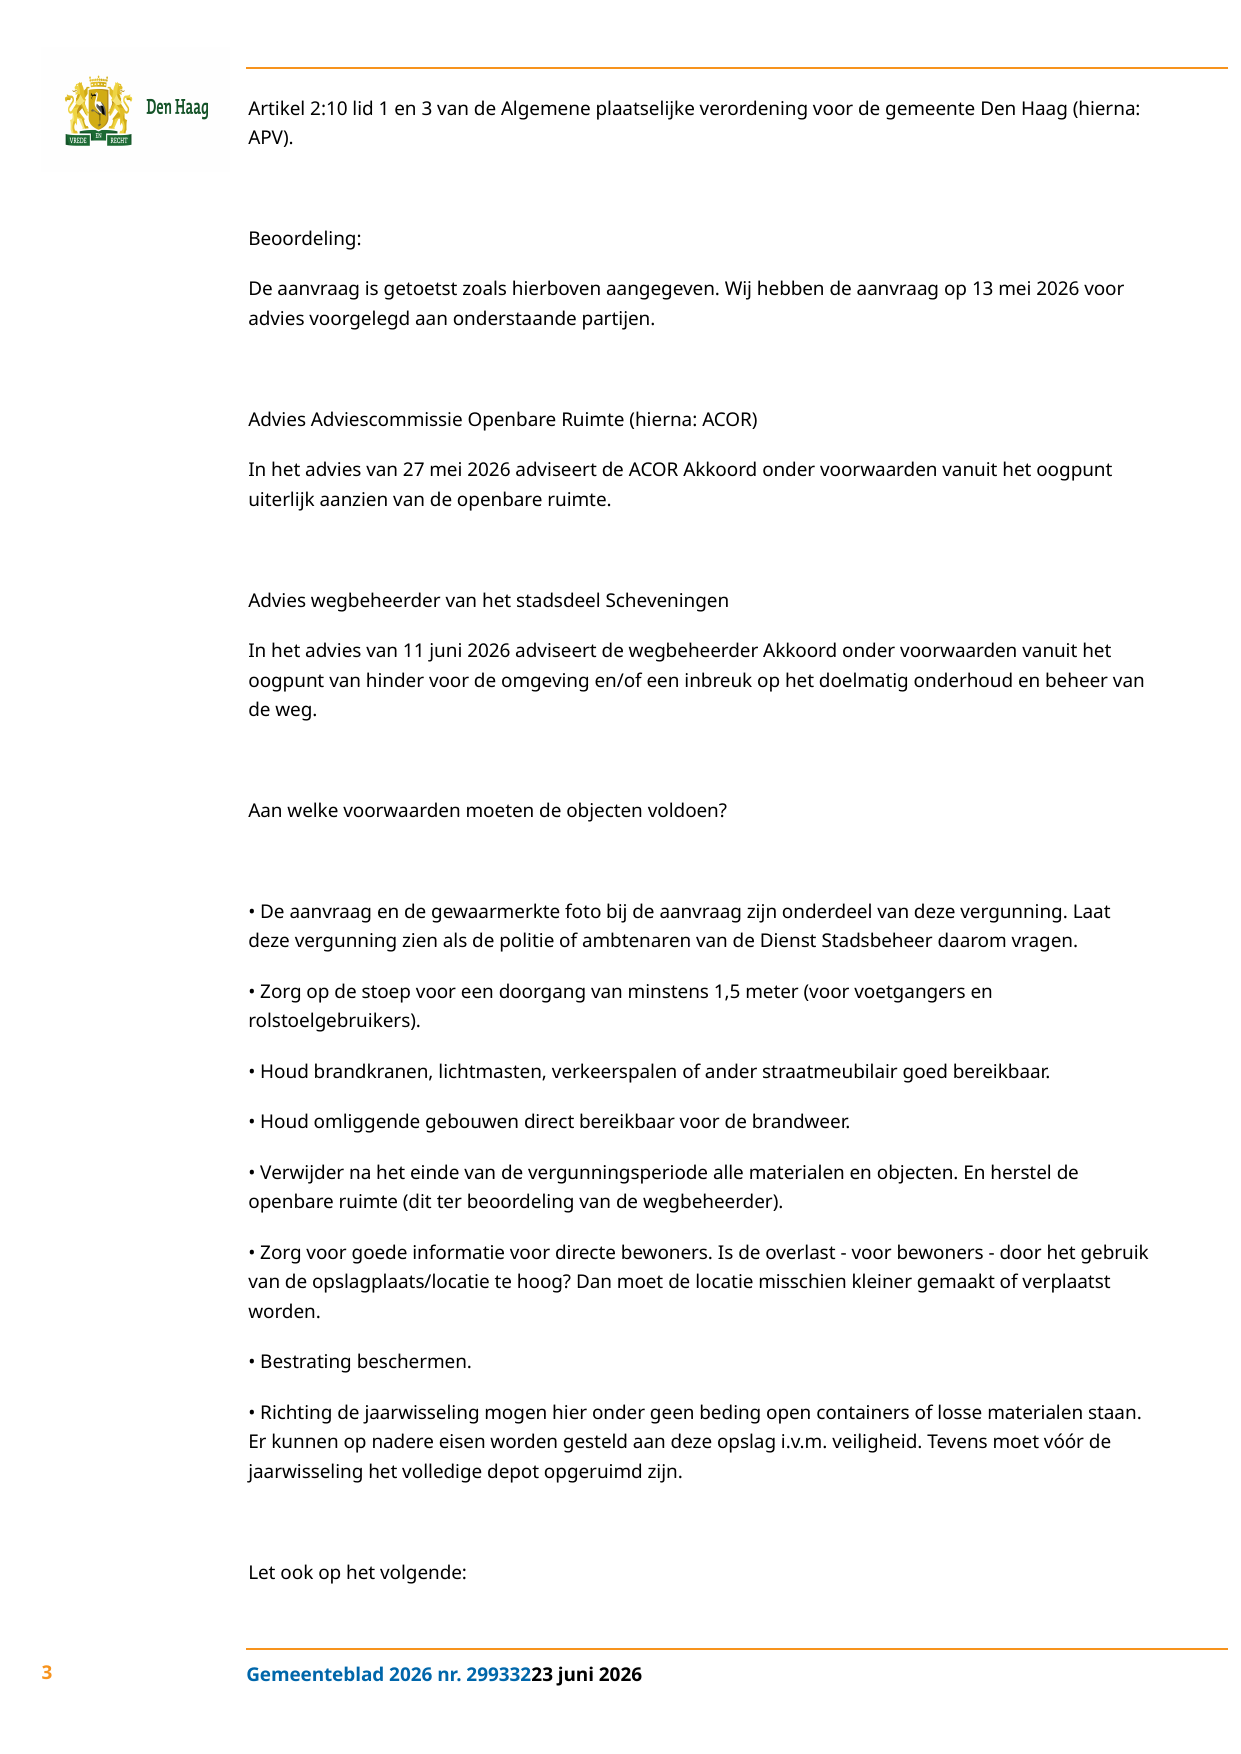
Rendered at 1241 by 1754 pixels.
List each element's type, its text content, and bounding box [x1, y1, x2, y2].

text De aanvraag is getoetst zoals hierboven aangegeven. Wij hebben de aanvraag op 13 mei 2026 voor advies voorgelegd aan onderstaande partijen. [248, 276, 1152, 331]
text • De aanvraag en de gewaarmerkte foto bij de aanvraag zijn onderdeel van deze vergunning. Laat deze vergunning zien als de politie of ambtenaren van de Dienst Stadsbeheer daarom vragen. [248, 898, 1152, 953]
text Let ook op het volgende: [248, 1559, 1152, 1585]
text Advies wegbeheerder van het stadsdeel Scheveningen [248, 587, 1152, 613]
text Beoordeling: [248, 225, 1152, 251]
text • Houd omliggende gebouwen direct bereikbaar voor de brandweer. [248, 1108, 1152, 1134]
text In het advies van 11 juni 2026 adviseert de wegbeheerder Akkoord onder voorwaarden vanuit het oogpunt van hinder voor de omgeving en/of een inbreuk op het doelmatig onderhoud en beheer van de weg. [248, 637, 1152, 722]
text • Bestrating beschermen. [248, 1348, 1152, 1374]
text Aan welke voorwaarden moeten de objecten voldoen? [248, 797, 1152, 823]
text In het advies van 27 mei 2026 adviseert de ACOR Akkoord onder voorwaarden vanuit het oogpunt uiterlijk aanzien van de openbare ruimte. [248, 456, 1152, 512]
text • Zorg voor goede informatie voor directe bewoners. Is de overlast - voor bewoners - door het gebruik van de opslagplaats/locatie te hoog? Dan moet de locatie misschien kleiner gemaakt of verplaatst worden. [248, 1239, 1152, 1324]
text • Houd brandkranen, lichtmasten, verkeerspalen of ander straatmeubilair goed bereikbaar. [248, 1058, 1152, 1084]
text Artikel 2:10 lid 1 en 3 van de Algemene plaatselijke verordening voor de gemeente Den Haag (hierna: APV). [248, 95, 1152, 150]
text • Richting de jaarwisseling mogen hier onder geen beding open containers of losse materialen staan. Er kunnen op nadere eisen worden gesteld aan deze opslag i.v.m. veiligheid. Tevens moet vóór de jaarwisseling het volledige depot opgeruimd zijn. [248, 1399, 1152, 1484]
text Advies Adviescommissie Openbare Ruimte (hierna: ACOR) [248, 406, 1152, 432]
picture [41, 47, 231, 172]
text • Zorg op de stoep voor een doorgang van minstens 1,5 meter (voor voetgangers en rolstoelgebruikers). [248, 978, 1152, 1033]
text • Verwijder na het einde van de vergunningsperiode alle materialen en objecten. En herstel de openbare ruimte (dit ter beoordeling van de wegbeheerder). [248, 1159, 1152, 1214]
